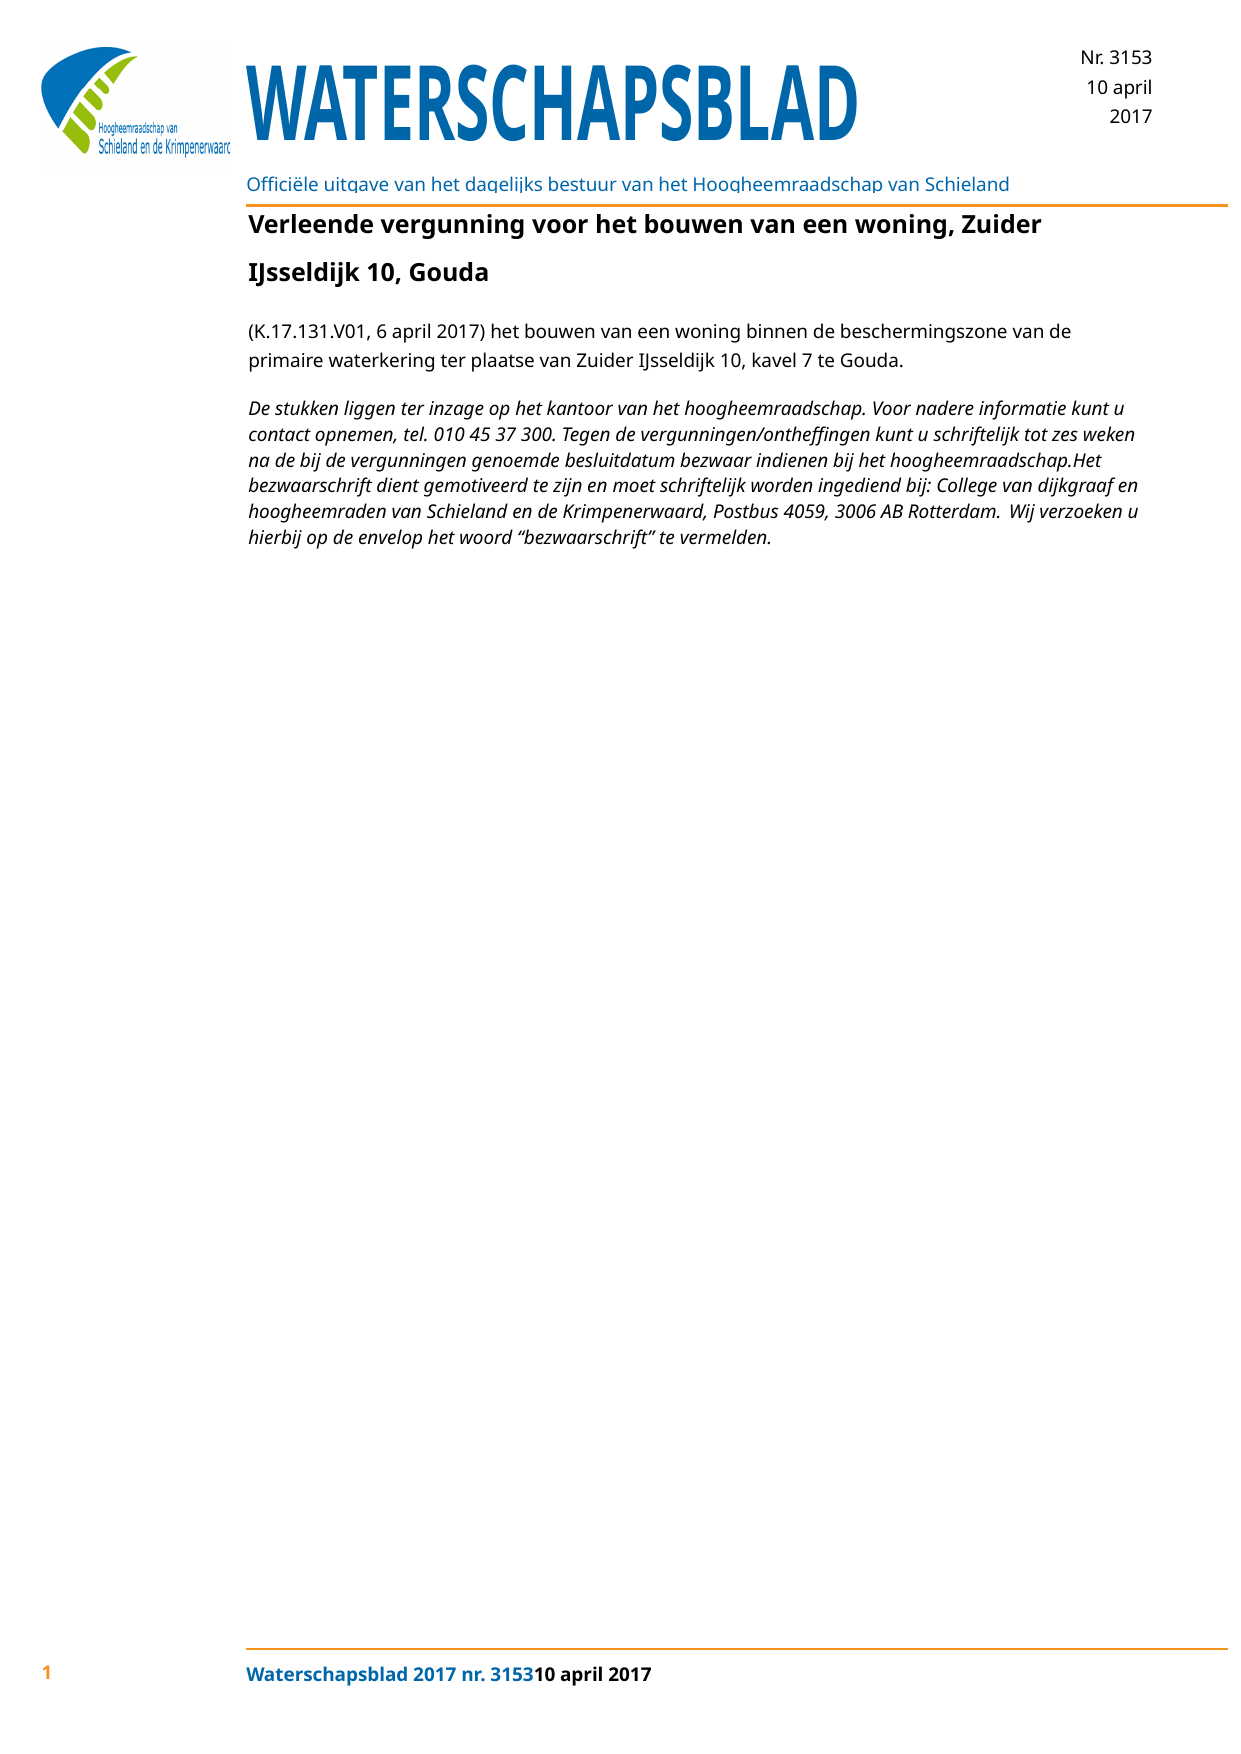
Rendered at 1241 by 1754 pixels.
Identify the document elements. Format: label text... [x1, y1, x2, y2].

picture [41, 47, 231, 172]
text Verleende vergunning voor het bouwen van een woning, Zuider IJsseldijk 10, Gouda [248, 207, 1152, 288]
text De stukken liggen ter inzage op het kantoor van het hoogheemraadschap. Voor nadere informatie kunt u contact opnemen, tel. 010 45 37 300. Tegen de vergunningen/ontheffingen kunt u schriftelijk tot zes weken na de bij de vergunningen genoemde besluitdatum bezwaar indienen bij het hoogheemraadschap.Het bezwaarschrift dient gemotiveerd te zijn en moet schriftelijk worden ingediend bij: College van dijkgraaf en hoogheemraden van Schieland en de Krimpenerwaard, Postbus 4059, 3006 AB Rotterdam. Wij verzoeken u hierbij op de envelop het woord “bezwaarschrift” te vermelden. [248, 395, 1152, 550]
text (K.17.131.V01, 6 april 2017) het bouwen van een woning binnen de beschermingszone van de primaire waterkering ter plaatse van Zuider IJsseldijk 10, kavel 7 te Gouda. [248, 318, 1152, 373]
